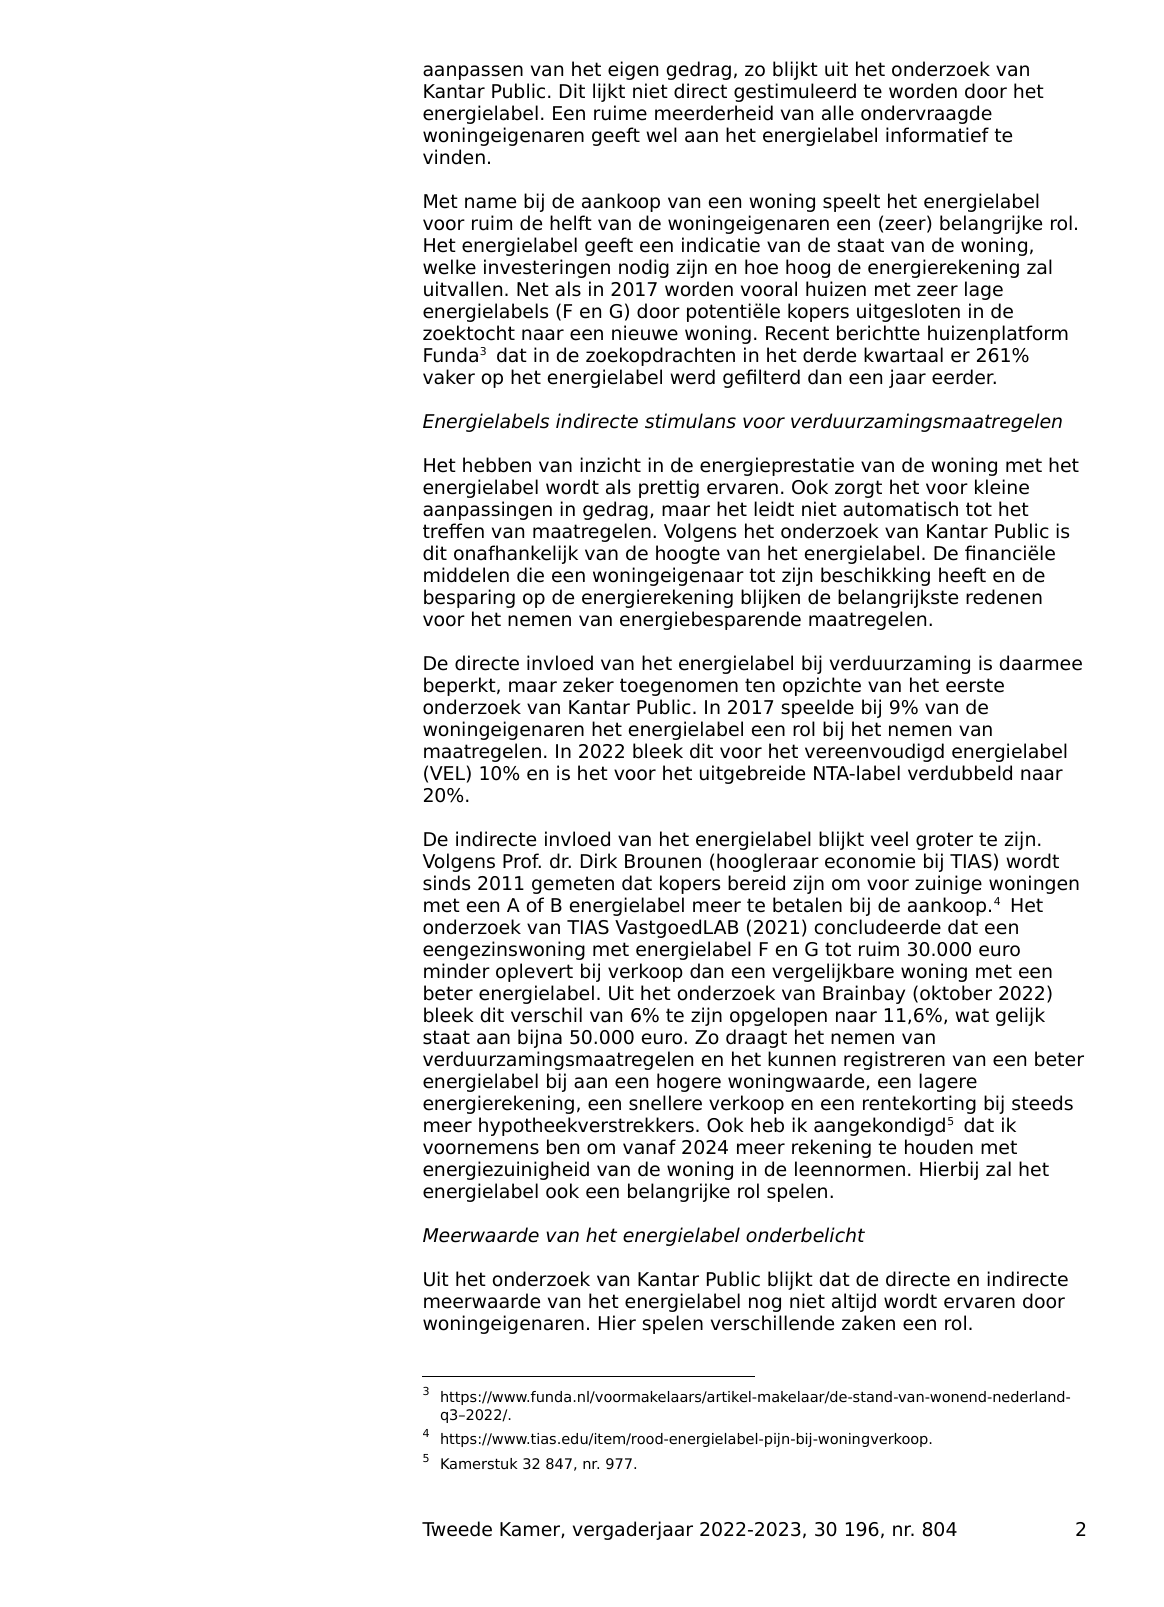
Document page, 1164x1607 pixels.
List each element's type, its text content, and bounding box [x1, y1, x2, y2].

subtitle Energielabels indirecte stimulans voor verduurzamingsmaatregelen [422, 411, 1087, 433]
text De indirecte invloed van het energielabel blijkt veel groter te zijn. Volgens Prof. dr. Dirk Brounen (hoogleraar economie bij TIAS) wordt sinds 2011 gemeten dat kopers bereid zijn om voor zuinige woningen met een A of B energielabel meer te betalen bij de aankoop. Het onderzoek van TIAS VastgoedLAB (2021) concludeerde dat een eengezinswoning met energielabel F en G tot ruim 30.000 euro minder oplevert bij verkoop dan een vergelijkbare woning met een beter energielabel. Uit het onderzoek van Brainbay (oktober 2022) bleek dit verschil van 6% te zijn opgelopen naar 11,6%, wat gelijk staat aan bijna 50.000 euro. Zo draagt het nemen van verduurzamingsmaatregelen en het kunnen registreren van een beter energielabel bij aan een hogere woningwaarde, een lagere energierekening, een snellere verkoop en een rentekorting bij steeds meer hypotheekverstrekkers. Ook heb ik aangekondigd dat ik voornemens ben om vanaf 2024 meer rekening te houden met energiezuinigheid van de woning in de leennormen. Hierbij zal het energielabel ook een belangrijke rol spelen. [422, 829, 1087, 1203]
text Met name bij de aankoop van een woning speelt het energielabel voor ruim de helft van de woningeigenaren een (zeer) belangrijke rol. Het energielabel geeft een indicatie van de staat van de woning, welke investeringen nodig zijn en hoe hoog de energierekening zal uitvallen. Net als in 2017 worden vooral huizen met zeer lage energielabels (F en G) door potentiële kopers uitgesloten in de zoektocht naar een nieuwe woning. Recent berichtte huizenplatform Funda dat in de zoekopdrachten in het derde kwartaal er 261% vaker op het energielabel werd gefilterd dan een jaar eerder. [422, 191, 1087, 389]
text https://www.funda.nl/voormakelaars/artikel-makelaar/de-stand-van-wonend-nederland-q3–2022/. [422, 1385, 1087, 1424]
text https://www.tias.edu/item/rood-energielabel-pijn-bij-woningverkoop. [422, 1427, 1087, 1449]
text Uit het onderzoek van Kantar Public blijkt dat de directe en indirecte meerwaarde van het energielabel nog niet altijd wordt ervaren door woningeigenaren. Hier spelen verschillende zaken een rol. [422, 1269, 1087, 1335]
subtitle Meerwaarde van het energielabel onderbelicht [422, 1225, 1087, 1247]
text De directe invloed van het energielabel bij verduurzaming is daarmee beperkt, maar zeker toegenomen ten opzichte van het eerste onderzoek van Kantar Public. In 2017 speelde bij 9% van de woningeigenaren het energielabel een rol bij het nemen van maatregelen. In 2022 bleek dit voor het vereenvoudigd energielabel (VEL) 10% en is het voor het uitgebreide NTA-label verdubbeld naar 20%. [422, 653, 1087, 807]
text aanpassen van het eigen gedrag, zo blijkt uit het onderzoek van Kantar Public. Dit lijkt niet direct gestimuleerd te worden door het energielabel. Een ruime meerderheid van alle ondervraagde woningeigenaren geeft wel aan het energielabel informatief te vinden. [422, 59, 1087, 169]
text Kamerstuk 32 847, nr. 977. [422, 1452, 1087, 1474]
text Het hebben van inzicht in de energieprestatie van de woning met het energielabel wordt als prettig ervaren. Ook zorgt het voor kleine aanpassingen in gedrag, maar het leidt niet automatisch tot het treffen van maatregelen. Volgens het onderzoek van Kantar Public is dit onafhankelijk van de hoogte van het energielabel. De financiële middelen die een woningeigenaar tot zijn beschikking heeft en de besparing op de energierekening blijken de belangrijkste redenen voor het nemen van energiebesparende maatregelen. [422, 455, 1087, 631]
